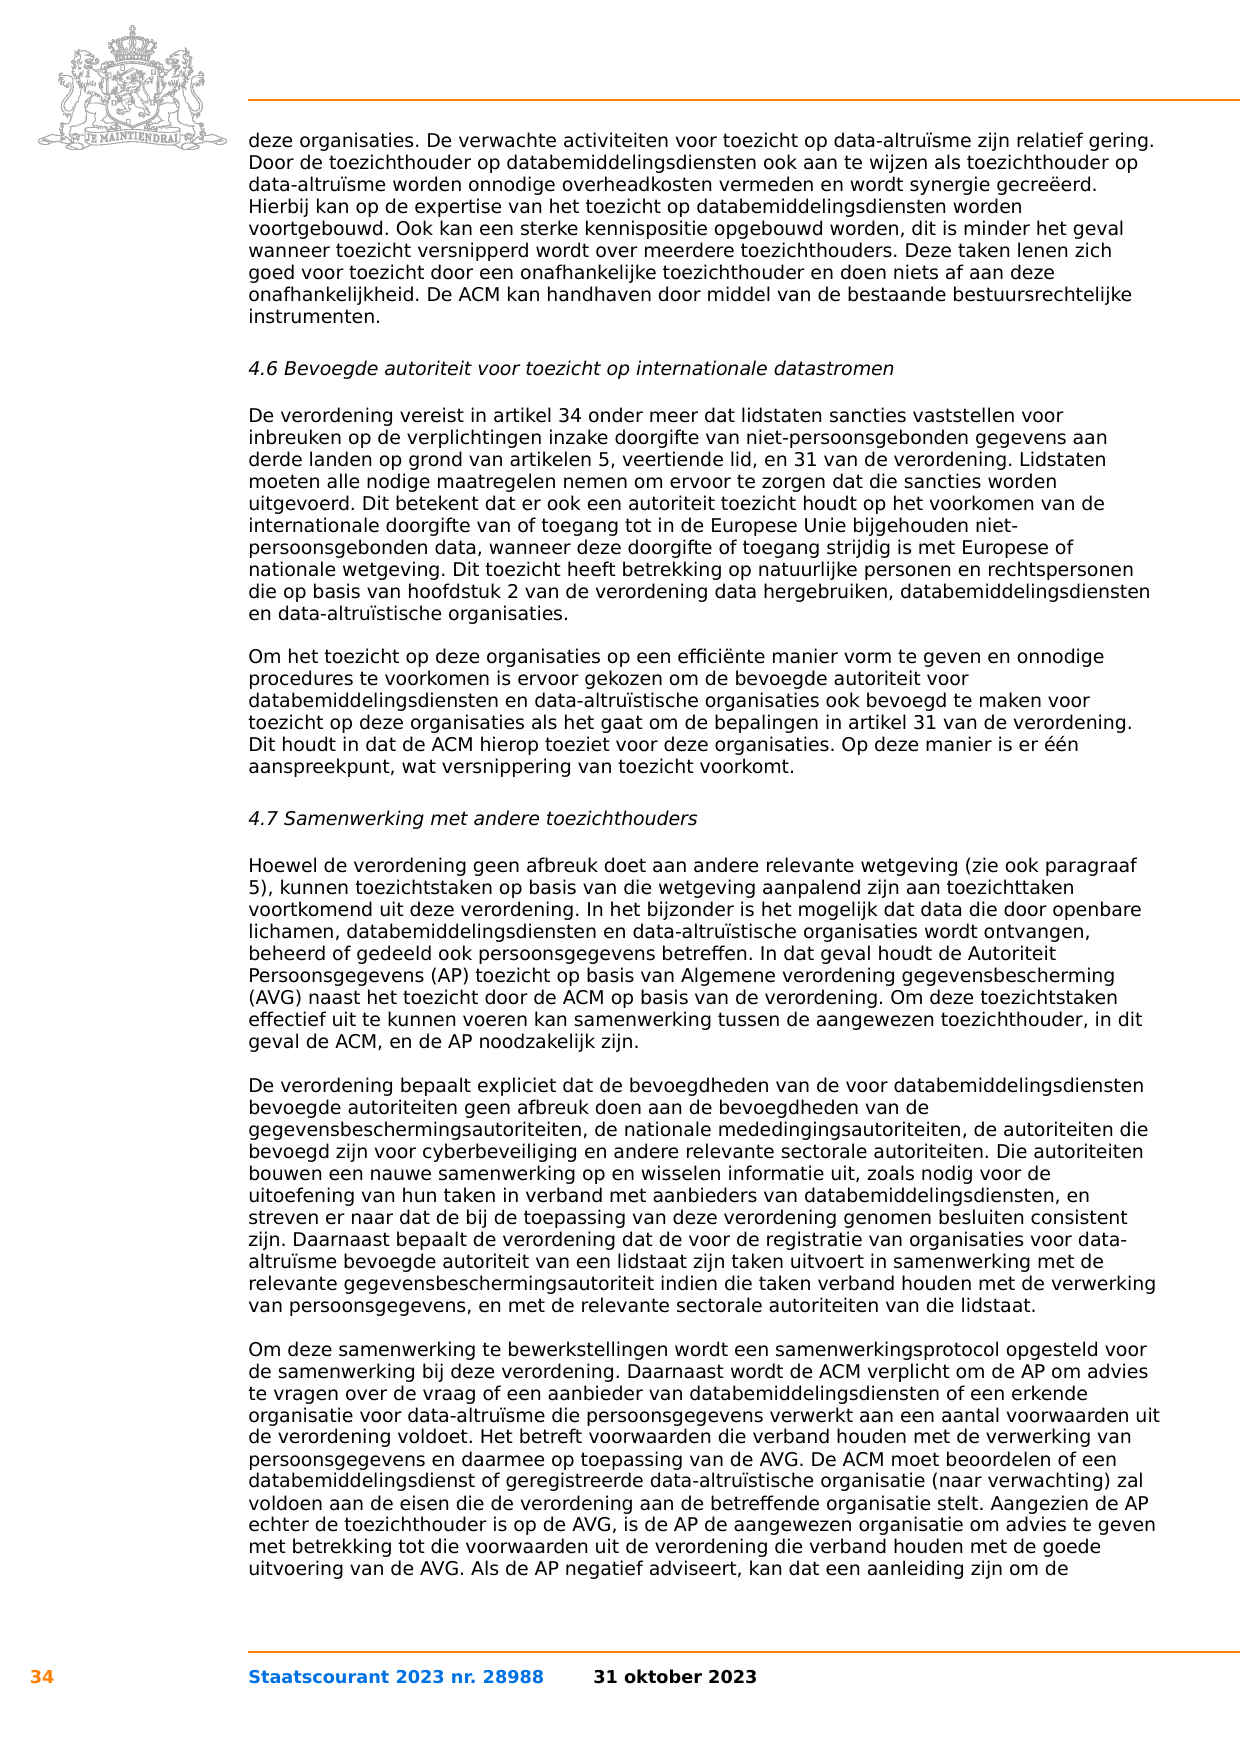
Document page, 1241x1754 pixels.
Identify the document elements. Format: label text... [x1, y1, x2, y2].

text Om deze samenwerking te bewerkstellingen wordt een samenwerkingsprotocol opgesteld voor de samenwerking bij deze verordening. Daarnaast wordt de ACM verplicht om de AP om advies te vragen over de vraag of een aanbieder van databemiddelingsdiensten of een erkende organisatie voor data-altruïsme die persoonsgegevens verwerkt aan een aantal voorwaarden uit de verordening voldoet. Het betreft voorwaarden die verband houden met de verwerking van persoonsgegevens en daarmee op toepassing van de AVG. De ACM moet beoordelen of een databemiddelingsdienst of geregistreerde data-altruïstische organisatie (naar verwachting) zal voldoen aan de eisen die de verordening aan de betreffende organisatie stelt. Aangezien de AP echter de toezichthouder is op de AVG, is de AP de aangewezen organisatie om advies te geven met betrekking tot die voorwaarden uit de verordening die verband houden met de goede uitvoering van de AVG. Als de AP negatief adviseert, kan dat een aanleiding zijn om de [248, 1338, 1163, 1580]
picture [38, 25, 227, 150]
text deze organisaties. De verwachte activiteiten voor toezicht op data-altruïsme zijn relatief gering. Door de toezichthouder op databemiddelingsdiensten ook aan te wijzen als toezichthouder op data-altruïsme worden onnodige overheadkosten vermeden en wordt synergie gecreëerd. Hierbij kan op de expertise van het toezicht op databemiddelingsdiensten worden voortgebouwd. Ook kan een sterke kennispositie opgebouwd worden, dit is minder het geval wanneer toezicht versnipperd wordt over meerdere toezichthouders. Deze taken lenen zich goed voor toezicht door een onafhankelijke toezichthouder en doen niets af aan deze onafhankelijkheid. De ACM kan handhaven door middel van de bestaande bestuursrechtelijke instrumenten. [248, 130, 1163, 328]
text De verordening bepaalt expliciet dat de bevoegdheden van de voor databemiddelingsdiensten bevoegde autoriteiten geen afbreuk doen aan de bevoegdheden van de gegevensbeschermingsautoriteiten, de nationale mededingingsautoriteiten, de autoriteiten die bevoegd zijn voor cyberbeveiliging en andere relevante sectorale autoriteiten. Die autoriteiten bouwen een nauwe samenwerking op en wisselen informatie uit, zoals nodig voor de uitoefening van hun taken in verband met aanbieders van databemiddelingsdiensten, en streven er naar dat de bij de toepassing van deze verordening genomen besluiten consistent zijn. Daarnaast bepaalt de verordening dat de voor de registratie van organisaties voor data-altruïsme bevoegde autoriteit van een lidstaat zijn taken uitvoert in samenwerking met de relevante gegevensbeschermingsautoriteit indien die taken verband houden met de verwerking van persoonsgegevens, en met de relevante sectorale autoriteiten van die lidstaat. [248, 1075, 1163, 1317]
text Hoewel de verordening geen afbreuk doet aan andere relevante wetgeving (zie ook paragraaf 5), kunnen toezichtstaken op basis van die wetgeving aanpalend zijn aan toezichttaken voortkomend uit deze verordening. In het bijzonder is het mogelijk dat data die door openbare lichamen, databemiddelingsdiensten en data-altruïstische organisaties wordt ontvangen, beheerd of gedeeld ook persoonsgegevens betreffen. In dat geval houdt de Autoriteit Persoonsgegevens (AP) toezicht op basis van Algemene verordening gegevensbescherming (AVG) naast het toezicht door de ACM op basis van de verordening. Om deze toezichtstaken effectief uit te kunnen voeren kan samenwerking tussen de aangewezen toezichthouder, in dit geval de ACM, en de AP noodzakelijk zijn. [248, 855, 1163, 1053]
subtitle 4.7 Samenwerking met andere toezichthouders [248, 808, 1163, 830]
text De verordening vereist in artikel 34 onder meer dat lidstaten sancties vaststellen voor inbreuken op de verplichtingen inzake doorgifte van niet-persoonsgebonden gegevens aan derde landen op grond van artikelen 5, veertiende lid, en 31 van de verordening. Lidstaten moeten alle nodige maatregelen nemen om ervoor te zorgen dat die sancties worden uitgevoerd. Dit betekent dat er ook een autoriteit toezicht houdt op het voorkomen van de internationale doorgifte van of toegang tot in de Europese Unie bijgehouden niet-persoonsgebonden data, wanneer deze doorgifte of toegang strijdig is met Europese of nationale wetgeving. Dit toezicht heeft betrekking op natuurlijke personen en rechtspersonen die op basis van hoofdstuk 2 van de verordening data hergebruiken, databemiddelingsdiensten en data-altruïstische organisaties. [248, 405, 1163, 624]
subtitle 4.6 Bevoegde autoriteit voor toezicht op internationale datastromen [248, 358, 1163, 380]
text Om het toezicht op deze organisaties op een efficiënte manier vorm te geven en onnodige procedures te voorkomen is ervoor gekozen om de bevoegde autoriteit voor databemiddelingsdiensten en data-altruïstische organisaties ook bevoegd te maken voor toezicht op deze organisaties als het gaat om de bepalingen in artikel 31 van de verordening. Dit houdt in dat de ACM hierop toeziet voor deze organisaties. Op deze manier is er één aanspreekpunt, wat versnippering van toezicht voorkomt. [248, 646, 1163, 778]
